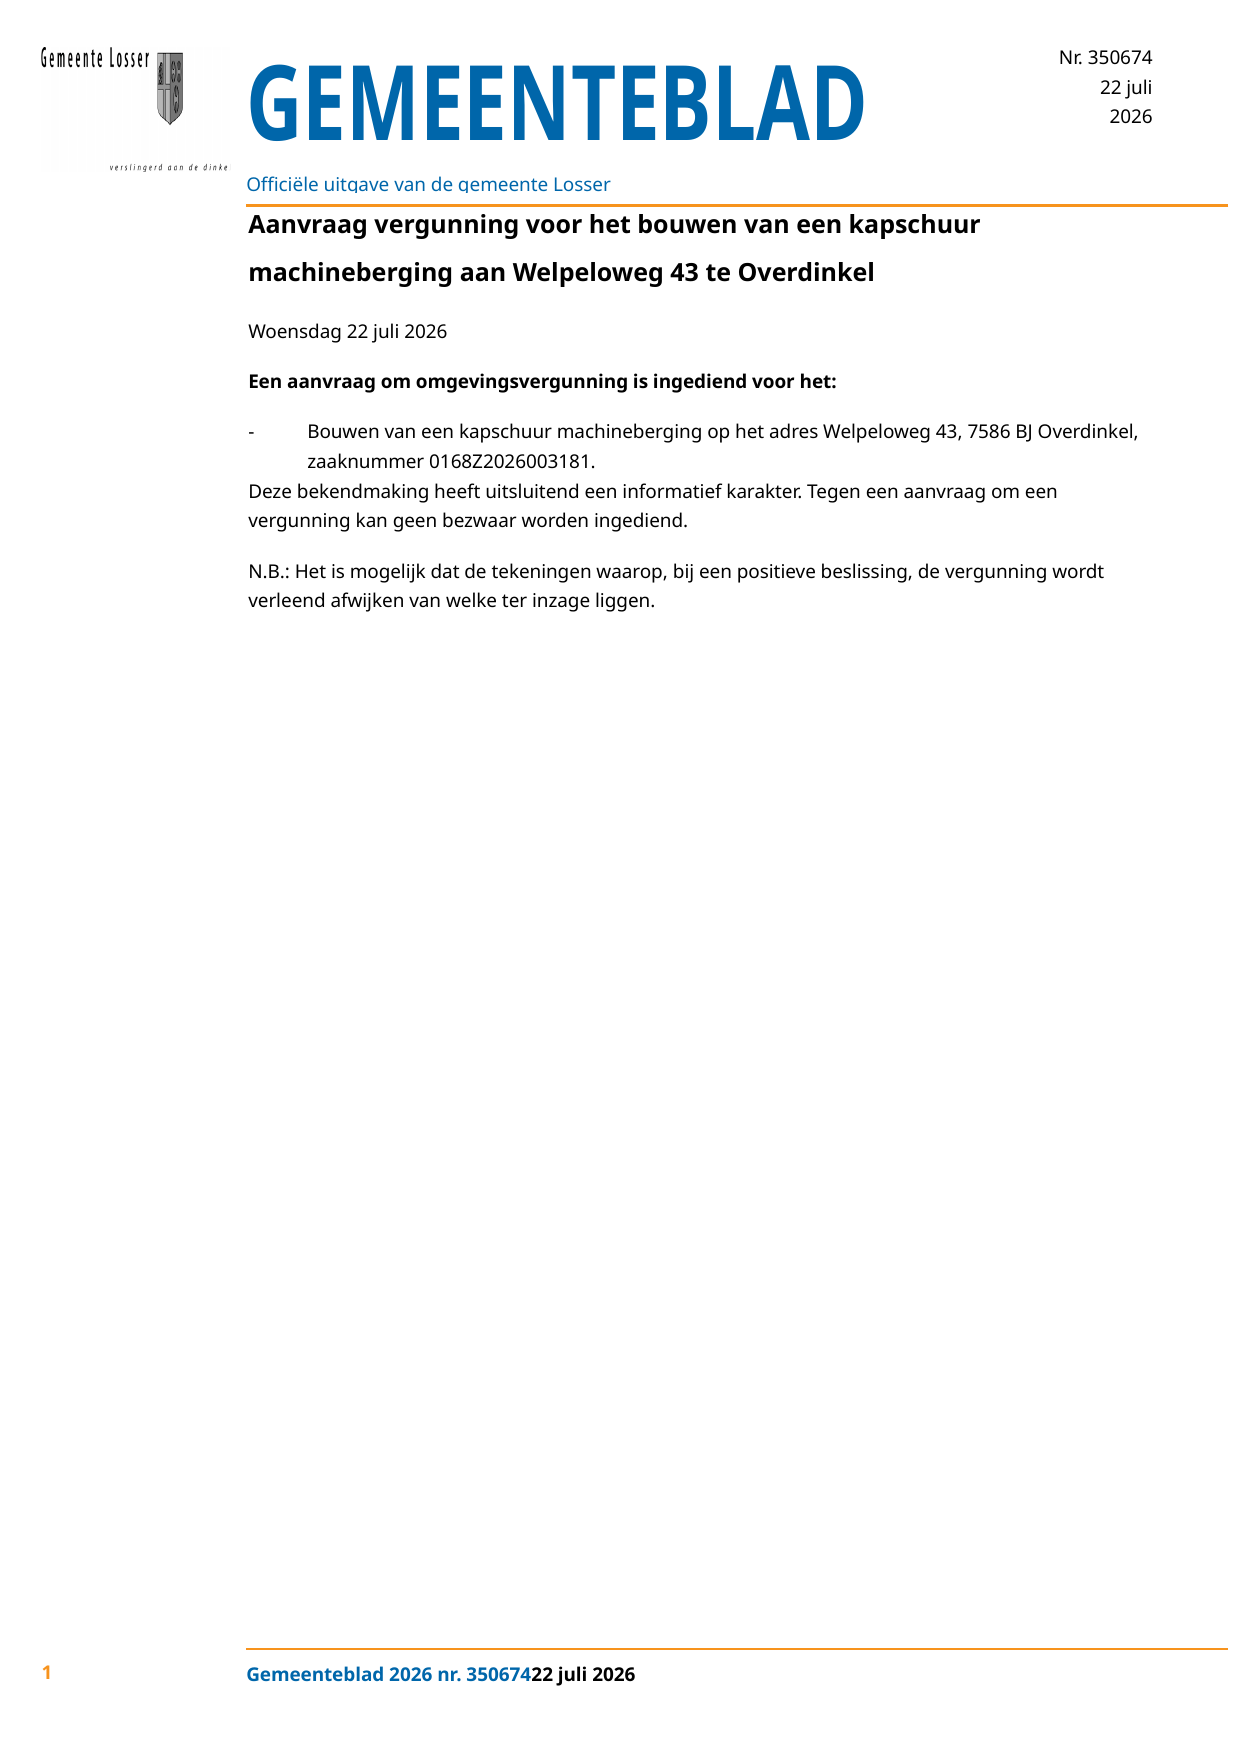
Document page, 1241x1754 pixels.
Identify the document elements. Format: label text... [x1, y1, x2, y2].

text N.B.: Het is mogelijk dat de tekeningen waarop, bij een positieve beslissing, de vergunning wordt verleend afwijken van welke ter inzage liggen. [248, 558, 1152, 613]
text Woensdag 22 juli 2026 [248, 318, 1152, 344]
picture [41, 47, 231, 172]
text Deze bekendmaking heeft uitsluitend een informatief karakter. Tegen een aanvraag om een vergunning kan geen bezwaar worden ingediend. [248, 478, 1152, 533]
text Aanvraag vergunning voor het bouwen van een kapschuur machineberging aan Welpeloweg 43 te Overdinkel [248, 207, 1152, 288]
list Bouwen van een kapschuur machineberging op het adres Welpeloweg 43, 7586 BJ Overdinkel, zaaknummer 0168Z2026003181. [248, 419, 1152, 474]
text Een aanvraag om omgevingsvergunning is ingediend voor het: [248, 368, 1152, 394]
